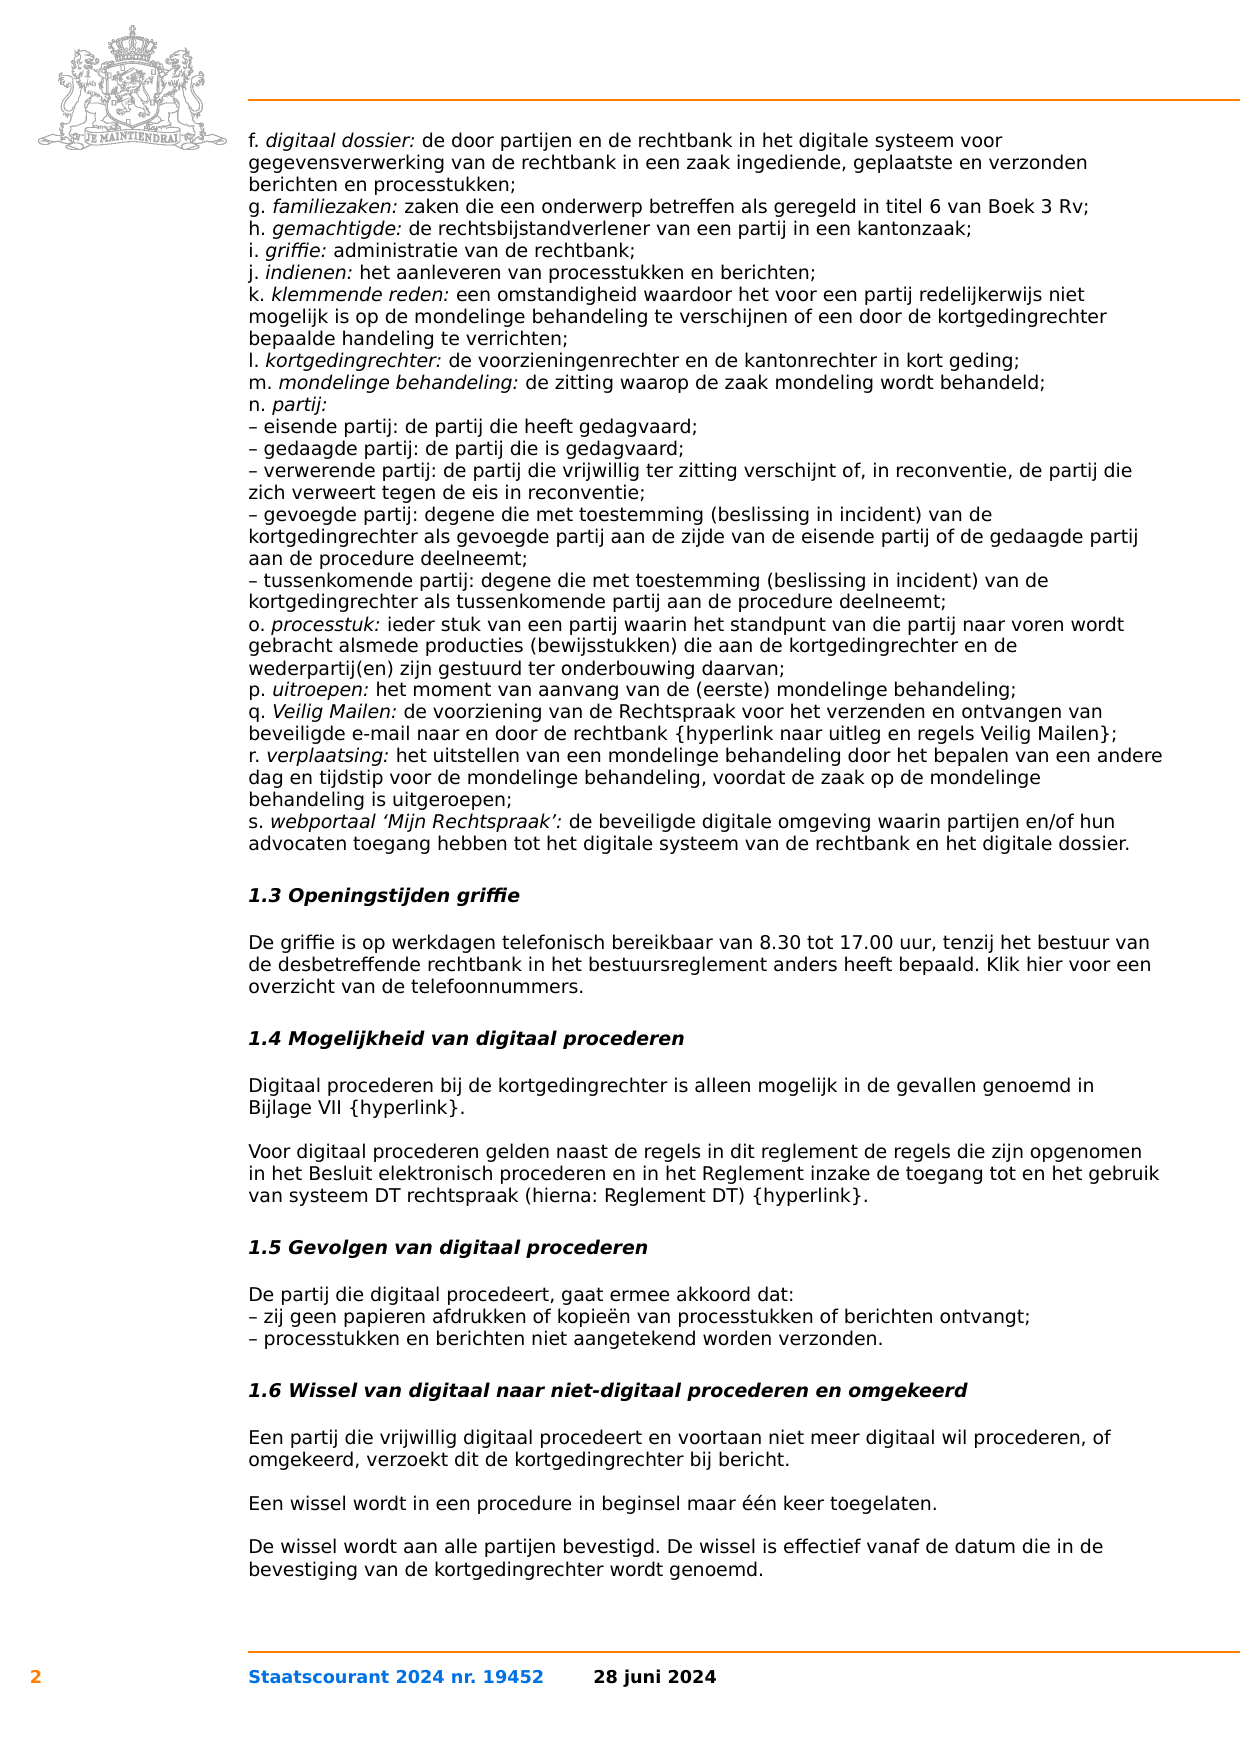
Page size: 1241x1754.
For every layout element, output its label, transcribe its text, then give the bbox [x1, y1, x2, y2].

text Digitaal procederen bij de kortgedingrechter is alleen mogelijk in de gevallen genoemd in Bijlage VII {hyperlink}. [248, 1075, 1163, 1119]
text – tussenkomende partij: degene die met toestemming (beslissing in incident) van de kortgedingrechter als tussenkomende partij aan de procedure deelneemt; [248, 569, 1163, 613]
text s. webportaal ‘Mijn Rechtspraak’: de beveiligde digitale omgeving waarin partijen en/of hun advocaten toegang hebben tot het digitale systeem van de rechtbank en het digitale dossier. [248, 811, 1163, 855]
text h. gemachtigde: de rechtsbijstandverlener van een partij in een kantonzaak; [248, 218, 1163, 240]
text m. mondelinge behandeling: de zitting waarop de zaak mondeling wordt behandeld; [248, 372, 1163, 394]
text – gevoegde partij: degene die met toestemming (beslissing in incident) van de kortgedingrechter als gevoegde partij aan de zijde van de eisende partij of de gedaagde partij aan de procedure deelneemt; [248, 503, 1163, 569]
subtitle 1.3 Openingstijden griffie [248, 885, 1163, 907]
text q. Veilig Mailen: de voorziening van de Rechtspraak voor het verzenden en ontvangen van beveiligde e-mail naar en door de rechtbank {hyperlink naar uitleg en regels Veilig Mailen}; [248, 701, 1163, 745]
text Een wissel wordt in een procedure in beginsel maar één keer toegelaten. [248, 1493, 1163, 1514]
text – gedaagde partij: de partij die is gedagvaard; [248, 438, 1163, 459]
text n. partij: [248, 394, 1163, 416]
text f. digitaal dossier: de door partijen en de rechtbank in het digitale systeem voor gegevensverwerking van de rechtbank in een zaak ingediende, geplaatste en verzonden berichten en processtukken; [248, 130, 1163, 196]
text g. familiezaken: zaken die een onderwerp betreffen als geregeld in titel 6 van Boek 3 Rv; [248, 196, 1163, 218]
picture [38, 25, 227, 150]
text De griffie is op werkdagen telefonisch bereikbaar van 8.30 tot 17.00 uur, tenzij het bestuur van de desbetreffende rechtbank in het bestuursreglement anders heeft bepaald. Klik hier voor een overzicht van de telefoonnummers. [248, 932, 1163, 998]
text De wissel wordt aan alle partijen bevestigd. De wissel is effectief vanaf de datum die in de bevestiging van de kortgedingrechter wordt genoemd. [248, 1536, 1163, 1580]
subtitle 1.5 Gevolgen van digitaal procederen [248, 1237, 1163, 1259]
text – zij geen papieren afdrukken of kopieën van processtukken of berichten ontvangt; [248, 1306, 1163, 1328]
text De partij die digitaal procedeert, gaat ermee akkoord dat: [248, 1284, 1163, 1306]
subtitle 1.6 Wissel van digitaal naar niet-digitaal procederen en omgekeerd [248, 1380, 1163, 1402]
text l. kortgedingrechter: de voorzieningenrechter en de kantonrechter in kort geding; [248, 350, 1163, 372]
text i. griffie: administratie van de rechtbank; [248, 240, 1163, 262]
text k. klemmende reden: een omstandigheid waardoor het voor een partij redelijkerwijs niet mogelijk is op de mondelinge behandeling te verschijnen of een door de kortgedingrechter bepaalde handeling te verrichten; [248, 284, 1163, 350]
text r. verplaatsing: het uitstellen van een mondelinge behandeling door het bepalen van een andere dag en tijdstip voor de mondelinge behandeling, voordat de zaak op de mondelinge behandeling is uitgeroepen; [248, 745, 1163, 811]
text o. processtuk: ieder stuk van een partij waarin het standpunt van die partij naar voren wordt gebracht alsmede producties (bewijsstukken) die aan de kortgedingrechter en de wederpartij(en) zijn gestuurd ter onderbouwing daarvan; [248, 613, 1163, 679]
text p. uitroepen: het moment van aanvang van de (eerste) mondelinge behandeling; [248, 679, 1163, 701]
text Een partij die vrijwillig digitaal procedeert en voortaan niet meer digitaal wil procederen, of omgekeerd, verzoekt dit de kortgedingrechter bij bericht. [248, 1427, 1163, 1471]
subtitle 1.4 Mogelijkheid van digitaal procederen [248, 1028, 1163, 1050]
text j. indienen: het aanleveren van processtukken en berichten; [248, 262, 1163, 284]
text – eisende partij: de partij die heeft gedagvaard; [248, 416, 1163, 438]
text Voor digitaal procederen gelden naast de regels in dit reglement de regels die zijn opgenomen in het Besluit elektronisch procederen en in het Reglement inzake de toegang tot en het gebruik van systeem DT rechtspraak (hierna: Reglement DT) {hyperlink}. [248, 1141, 1163, 1207]
text – processtukken en berichten niet aangetekend worden verzonden. [248, 1328, 1163, 1350]
text – verwerende partij: de partij die vrijwillig ter zitting verschijnt of, in reconventie, de partij die zich verweert tegen de eis in reconventie; [248, 459, 1163, 503]
